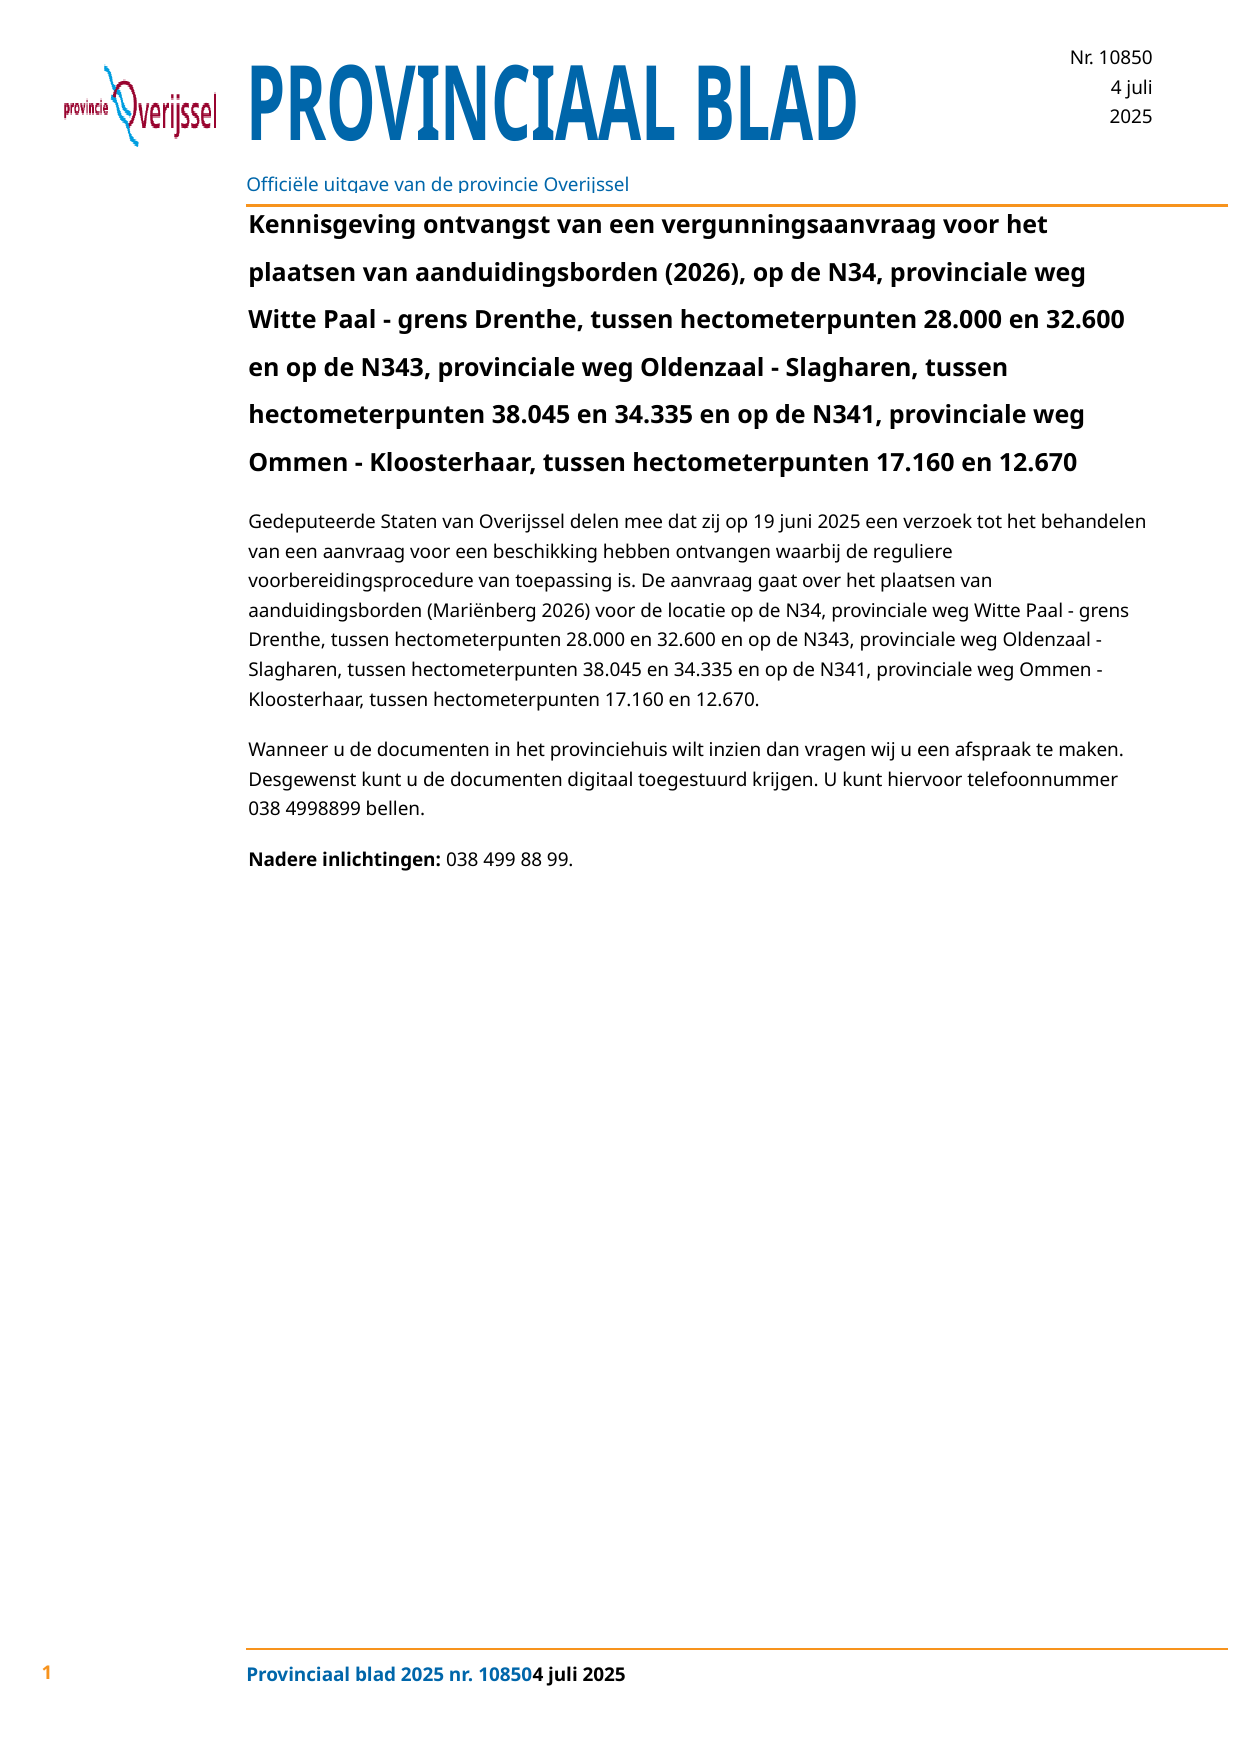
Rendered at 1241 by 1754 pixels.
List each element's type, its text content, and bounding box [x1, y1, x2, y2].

text Nadere inlichtingen: 038 499 88 99. [248, 846, 1152, 872]
text Kennisgeving ontvangst van een vergunningsaanvraag voor het plaatsen van aanduidingsborden (2026), op de N34, provinciale weg Witte Paal - grens Drenthe, tussen hectometerpunten 28.000 en 32.600 en op de N343, provinciale weg Oldenzaal - Slagharen, tussen hectometerpunten 38.045 en 34.335 en op de N341, provinciale weg Ommen - Kloosterhaar, tussen hectometerpunten 17.160 en 12.670 [248, 207, 1152, 479]
picture [41, 47, 231, 172]
text Wanneer u de documenten in het provinciehuis wilt inzien dan vragen wij u een afspraak te maken. Desgewenst kunt u de documenten digitaal toegestuurd krijgen. U kunt hiervoor telefoonnummer 038 4998899 bellen. [248, 736, 1152, 821]
text Gedeputeerde Staten van Overijssel delen mee dat zij op 19 juni 2025 een verzoek tot het behandelen van een aanvraag voor een beschikking hebben ontvangen waarbij de reguliere voorbereidingsprocedure van toepassing is. De aanvraag gaat over het plaatsen van aanduidingsborden (Mariënberg 2026) voor de locatie op de N34, provinciale weg Witte Paal - grens Drenthe, tussen hectometerpunten 28.000 en 32.600 en op de N343, provinciale weg Oldenzaal - Slagharen, tussen hectometerpunten 38.045 en 34.335 en op de N341, provinciale weg Ommen - Kloosterhaar, tussen hectometerpunten 17.160 en 12.670. [248, 508, 1152, 712]
